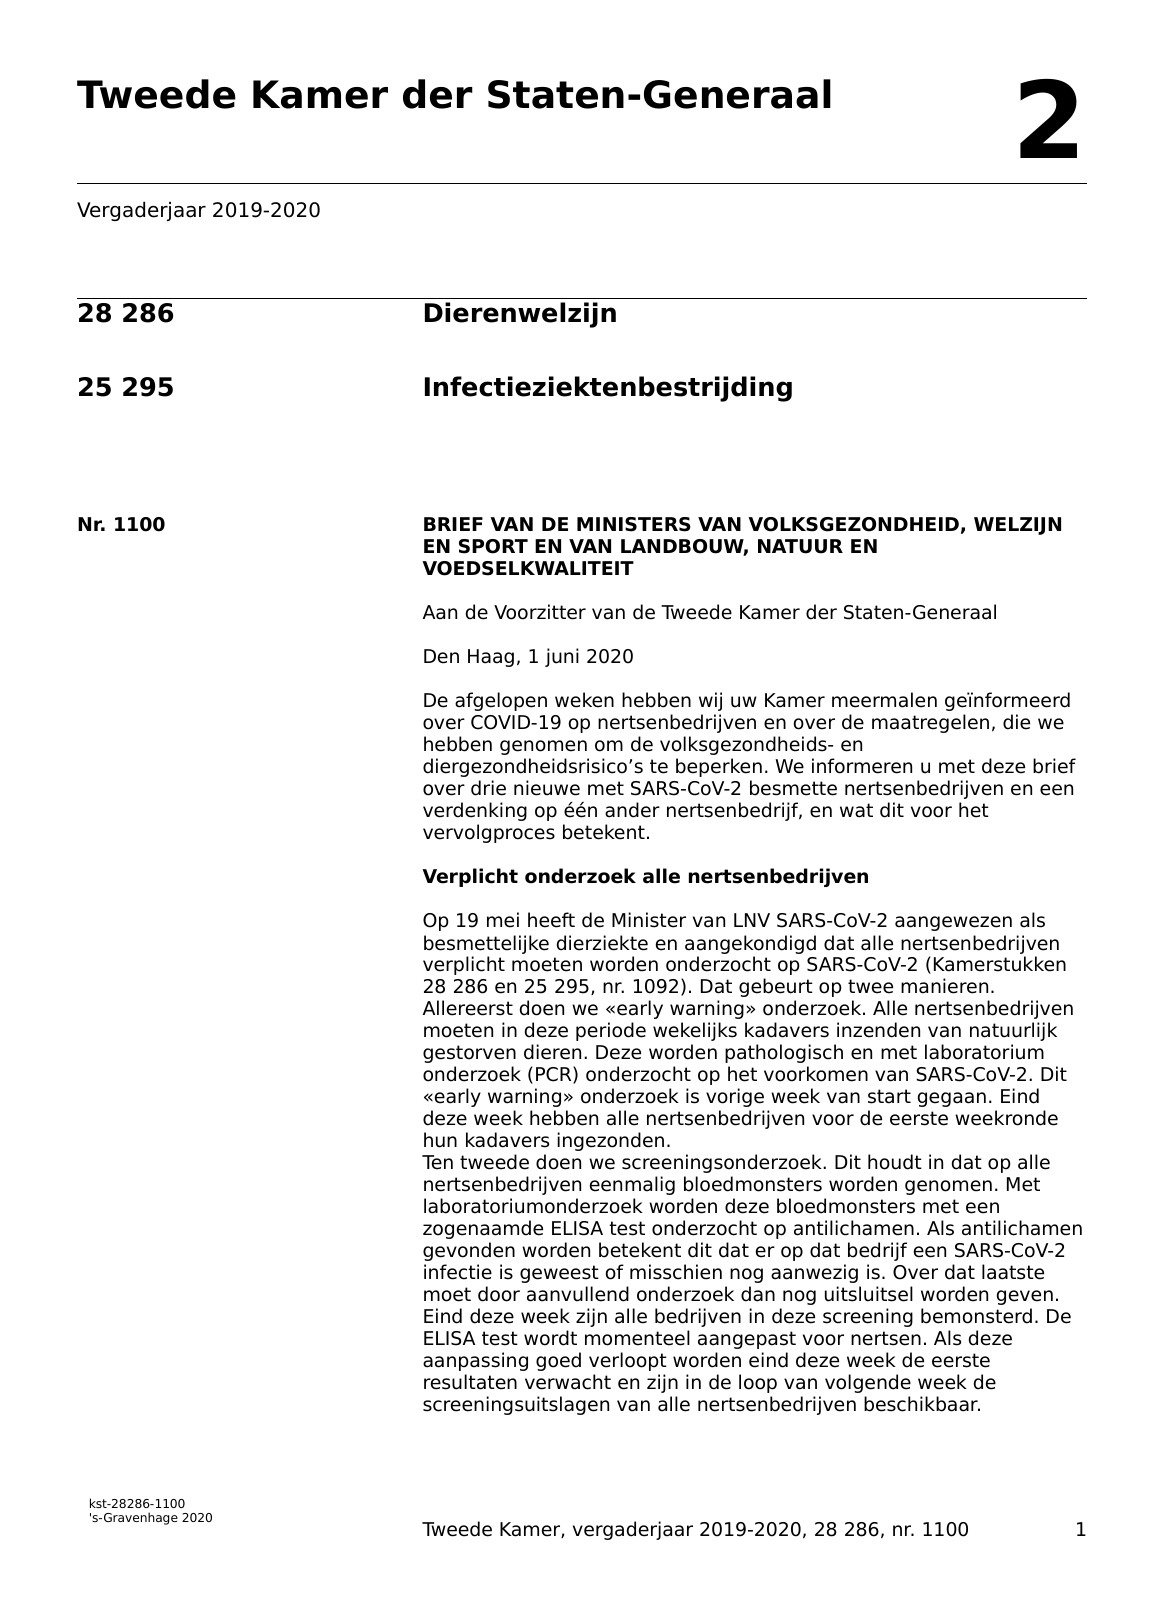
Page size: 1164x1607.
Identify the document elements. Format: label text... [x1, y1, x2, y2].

text De afgelopen weken hebben wij uw Kamer meermalen geïnformeerd over COVID-19 op nertsenbedrijven en over de maatregelen, die we hebben genomen om de volksgezondheids- en diergezondheidsrisico’s te beperken. We informeren u met deze brief over drie nieuwe met SARS-CoV-2 besmette nertsenbedrijven en een verdenking op één ander nertsenbedrijf, en wat dit voor het vervolgproces betekent. [422, 690, 1087, 844]
text Ten tweede doen we screeningsonderzoek. Dit houdt in dat op alle nertsenbedrijven eenmalig bloedmonsters worden genomen. Met laboratoriumonderzoek worden deze bloedmonsters met een zogenaamde ELISA test onderzocht op antilichamen. Als antilichamen gevonden worden betekent dit dat er op dat bedrijf een SARS-CoV-2 infectie is geweest of misschien nog aanwezig is. Over dat laatste moet door aanvullend onderzoek dan nog uitsluitsel worden geven. Eind deze week zijn alle bedrijven in deze screening bemonsterd. De ELISA test wordt momenteel aangepast voor nertsen. Als deze aanpassing goed verloopt worden eind deze week de eerste resultaten verwacht en zijn in de loop van volgende week de screeningsuitslagen van alle nertsenbedrijven beschikbaar. [422, 1152, 1087, 1416]
subtitle Verplicht onderzoek alle nertsenbedrijven [422, 866, 1087, 888]
table_header Tweede Kamer der Staten-Generaal [77, 59, 886, 183]
text kst-28286-1100 [88, 1497, 323, 1511]
text Op 19 mei heeft de Minister van LNV SARS-CoV-2 aangewezen als besmettelijke dierziekte en aangekondigd dat alle nertsenbedrijven verplicht moeten worden onderzocht op SARS-CoV-2 (Kamerstukken 28 286 en 25 295, nr. 1092). Dat gebeurt op twee manieren. Allereerst doen we «early warning» onderzoek. Alle nertsenbedrijven moeten in deze periode wekelijks kadavers inzenden van natuurlijk gestorven dieren. Deze worden pathologisch en met laboratorium onderzoek (PCR) onderzocht op het voorkomen van SARS-CoV-2. Dit «early warning» onderzoek is vorige week van start gegaan. Eind deze week hebben alle nertsenbedrijven voor de eerste weekronde hun kadavers ingezonden. [422, 910, 1087, 1152]
table_cell Vergaderjaar 2019-2020 [77, 184, 1087, 298]
text 's-Gravenhage 2020 [88, 1511, 323, 1525]
subtitle Nr. 1100 BRIEF VAN DE MINISTERS VAN VOLKSGEZONDHEID, WELZIJN EN SPORT EN VAN LANDBOUW, NATUUR EN VOEDSELKWALITEIT [77, 514, 1087, 580]
subtitle 28 286 Dierenwelzijn [77, 299, 1087, 329]
table_header 2 [886, 59, 1087, 183]
text Den Haag, 1 juni 2020 [422, 646, 1087, 668]
subtitle 25 295 Infectieziektenbestrijding [77, 373, 1087, 403]
text Aan de Voorzitter van de Tweede Kamer der Staten-Generaal [422, 602, 1087, 624]
